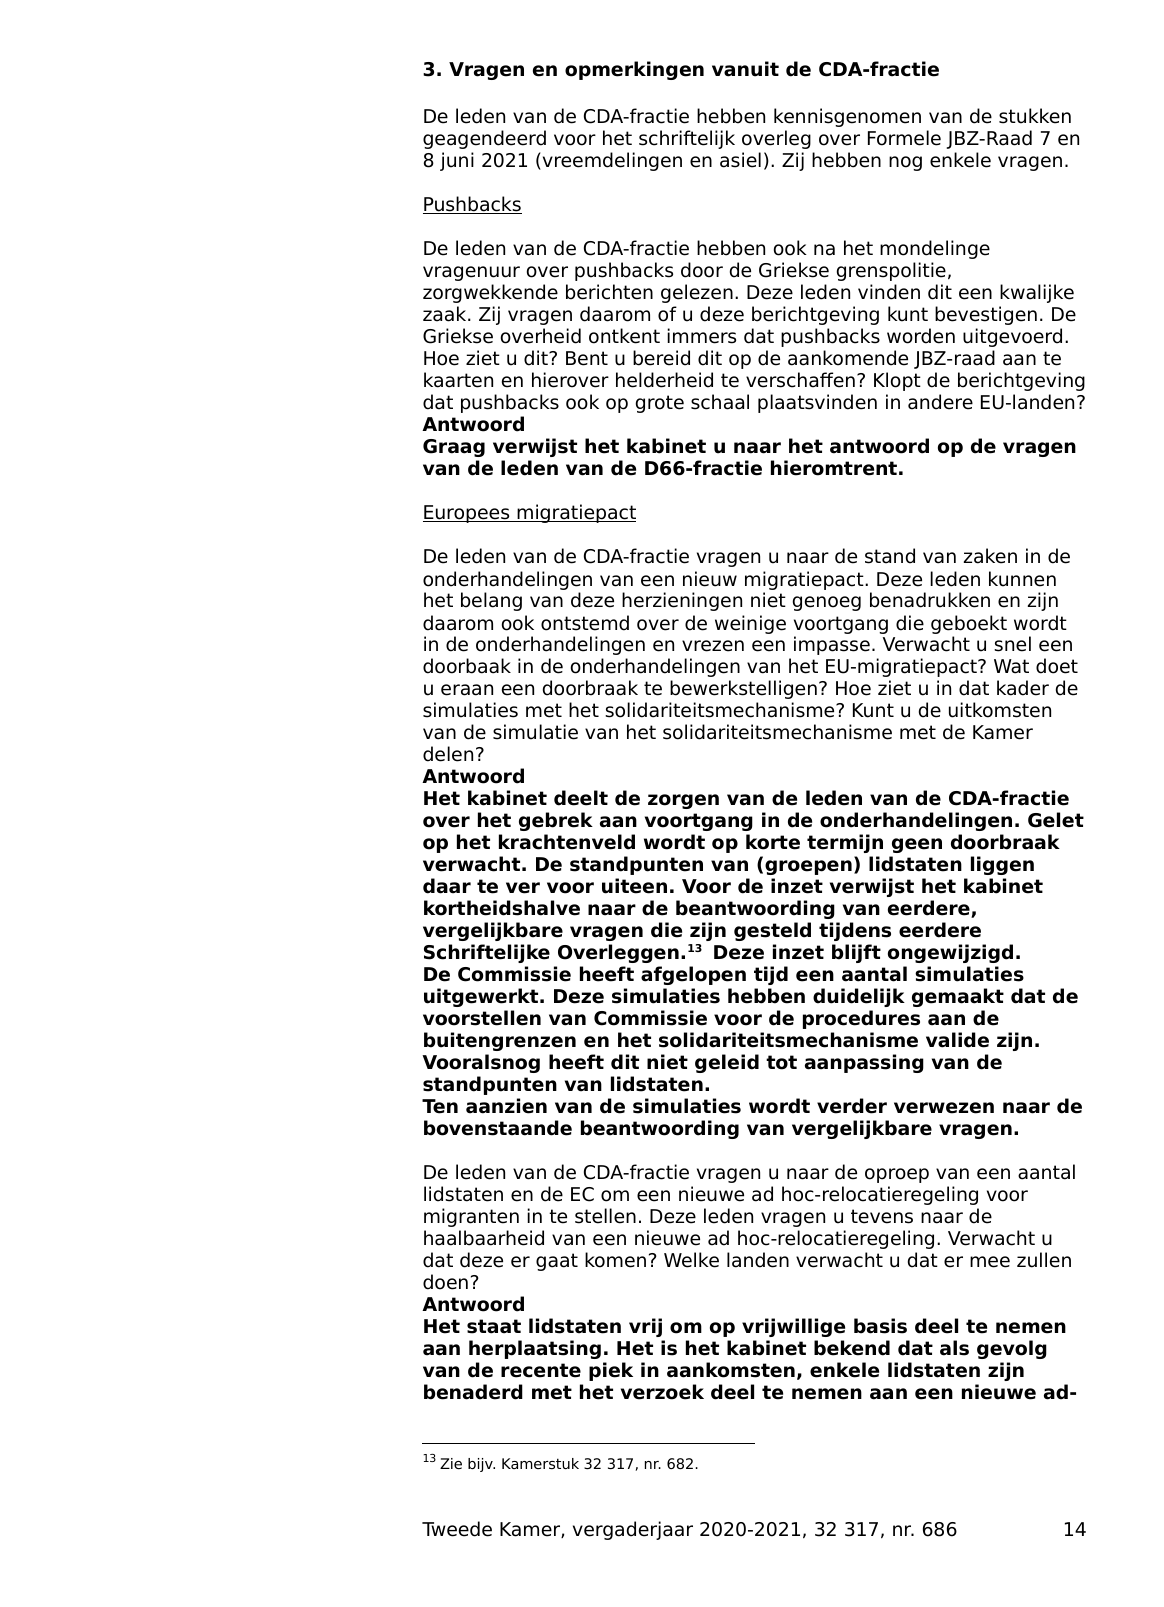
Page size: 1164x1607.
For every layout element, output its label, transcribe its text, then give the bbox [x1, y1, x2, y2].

text De leden van de CDA-fractie hebben kennisgenomen van de stukken geagendeerd voor het schriftelijk overleg over Formele JBZ-Raad 7 en 8 juni 2021 (vreemdelingen en asiel). Zij hebben nog enkele vragen. [422, 106, 1087, 172]
subtitle Europees migratiepact [422, 502, 1087, 524]
text Antwoord [422, 1294, 1087, 1316]
text Zie bijv. Kamerstuk 32 317, nr. 682. [422, 1452, 1087, 1474]
text De leden van de CDA-fractie vragen u naar de oproep van een aantal lidstaten en de EC om een nieuwe ad hoc-relocatieregeling voor migranten in te stellen. Deze leden vragen u tevens naar de haalbaarheid van een nieuwe ad hoc-relocatieregeling. Verwacht u dat deze er gaat komen? Welke landen verwacht u dat er mee zullen doen? [422, 1162, 1087, 1294]
text Graag verwijst het kabinet u naar het antwoord op de vragen van de leden van de D66-fractie hieromtrent. [422, 436, 1087, 480]
text Antwoord [422, 414, 1087, 436]
text De Commissie heeft afgelopen tijd een aantal simulaties uitgewerkt. Deze simulaties hebben duidelijk gemaakt dat de voorstellen van Commissie voor de procedures aan de buitengrenzen en het solidariteitsmechanisme valide zijn. Vooralsnog heeft dit niet geleid tot aanpassing van de standpunten van lidstaten. [422, 964, 1087, 1096]
subtitle Pushbacks [422, 194, 1087, 216]
text Antwoord [422, 766, 1087, 788]
text De leden van de CDA-fractie hebben ook na het mondelinge vragenuur over pushbacks door de Griekse grenspolitie, zorgwekkende berichten gelezen. Deze leden vinden dit een kwalijke zaak. Zij vragen daarom of u deze berichtgeving kunt bevestigen. De Griekse overheid ontkent immers dat pushbacks worden uitgevoerd. Hoe ziet u dit? Bent u bereid dit op de aankomende JBZ-raad aan te kaarten en hierover helderheid te verschaffen? Klopt de berichtgeving dat pushbacks ook op grote schaal plaatsvinden in andere EU-landen? [422, 238, 1087, 414]
text Het staat lidstaten vrij om op vrijwillige basis deel te nemen aan herplaatsing. Het is het kabinet bekend dat als gevolg van de recente piek in aankomsten, enkele lidstaten zijn benaderd met het verzoek deel te nemen aan een nieuwe ad- [422, 1316, 1087, 1404]
text Het kabinet deelt de zorgen van de leden van de CDA-fractie over het gebrek aan voortgang in de onderhandelingen. Gelet op het krachtenveld wordt op korte termijn geen doorbraak verwacht. De standpunten van (groepen) lidstaten liggen daar te ver voor uiteen. Voor de inzet verwijst het kabinet kortheidshalve naar de beantwoording van eerdere, vergelijkbare vragen die zijn gesteld tijdens eerdere Schriftelijke Overleggen. Deze inzet blijft ongewijzigd. [422, 788, 1087, 964]
subtitle 3. Vragen en opmerkingen vanuit de CDA-fractie [422, 59, 1087, 81]
text De leden van de CDA-fractie vragen u naar de stand van zaken in de onderhandelingen van een nieuw migratiepact. Deze leden kunnen het belang van deze herzieningen niet genoeg benadrukken en zijn daarom ook ontstemd over de weinige voortgang die geboekt wordt in de onderhandelingen en vrezen een impasse. Verwacht u snel een doorbaak in de onderhandelingen van het EU-migratiepact? Wat doet u eraan een doorbraak te bewerkstelligen? Hoe ziet u in dat kader de simulaties met het solidariteitsmechanisme? Kunt u de uitkomsten van de simulatie van het solidariteitsmechanisme met de Kamer delen? [422, 546, 1087, 766]
text Ten aanzien van de simulaties wordt verder verwezen naar de bovenstaande beantwoording van vergelijkbare vragen. [422, 1096, 1087, 1140]
